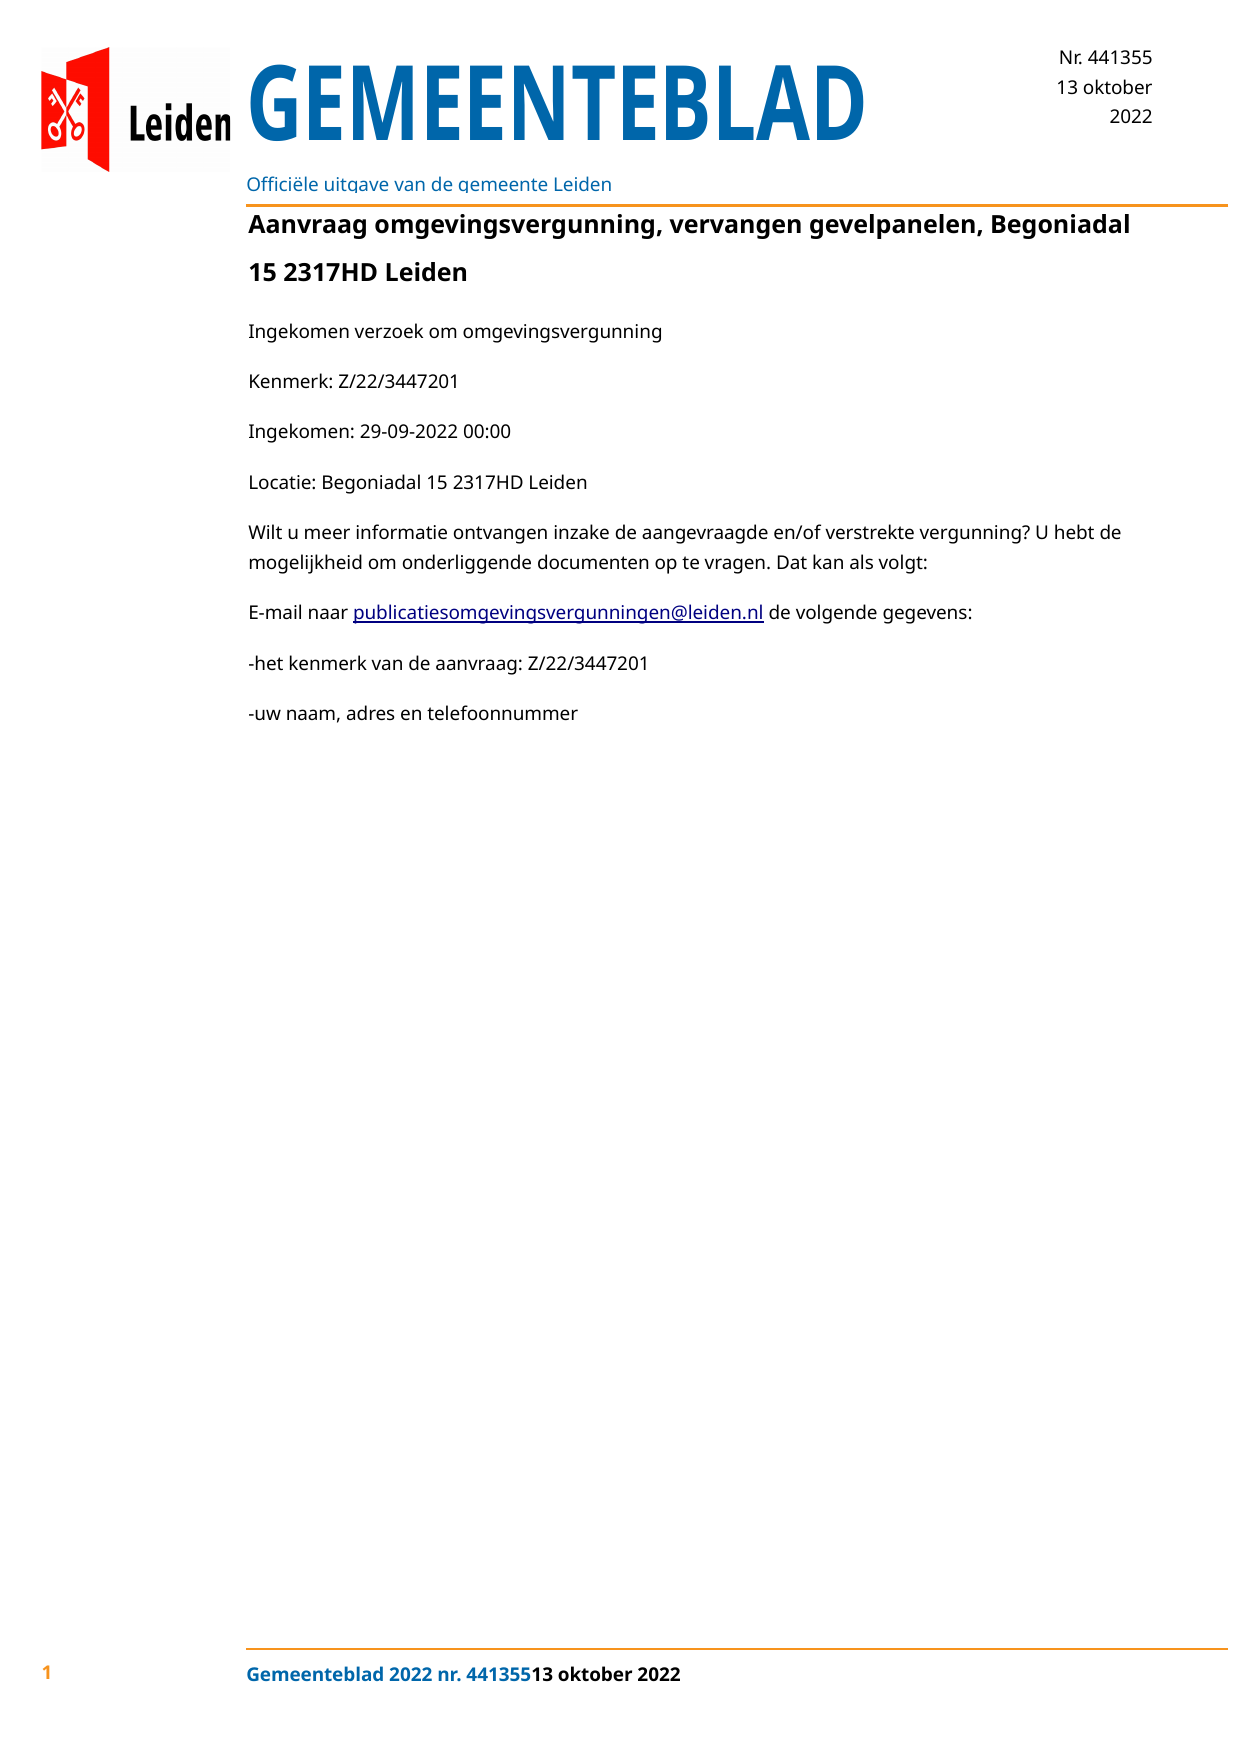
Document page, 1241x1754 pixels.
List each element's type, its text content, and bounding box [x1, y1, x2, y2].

text E-mail naar publicatiesomgevingsvergunningen@leiden.nl de volgende gegevens: [248, 599, 1152, 625]
text Ingekomen: 29-09-2022 00:00 [248, 419, 1152, 444]
text Wilt u meer informatie ontvangen inzake de aangevraagde en/of verstrekte vergunning? U hebt de mogelijkheid om onderliggende documenten op te vragen. Dat kan als volgt: [248, 519, 1152, 575]
text Ingekomen verzoek om omgevingsvergunning [248, 318, 1152, 344]
text Aanvraag omgevingsvergunning, vervangen gevelpanelen, Begoniadal 15 2317HD Leiden [248, 207, 1152, 288]
text -uw naam, adres en telefoonnummer [248, 700, 1152, 726]
text -het kenmerk van de aanvraag: Z/22/3447201 [248, 650, 1152, 676]
text Kenmerk: Z/22/3447201 [248, 368, 1152, 394]
picture [41, 47, 231, 172]
text Locatie: Begoniadal 15 2317HD Leiden [248, 469, 1152, 495]
